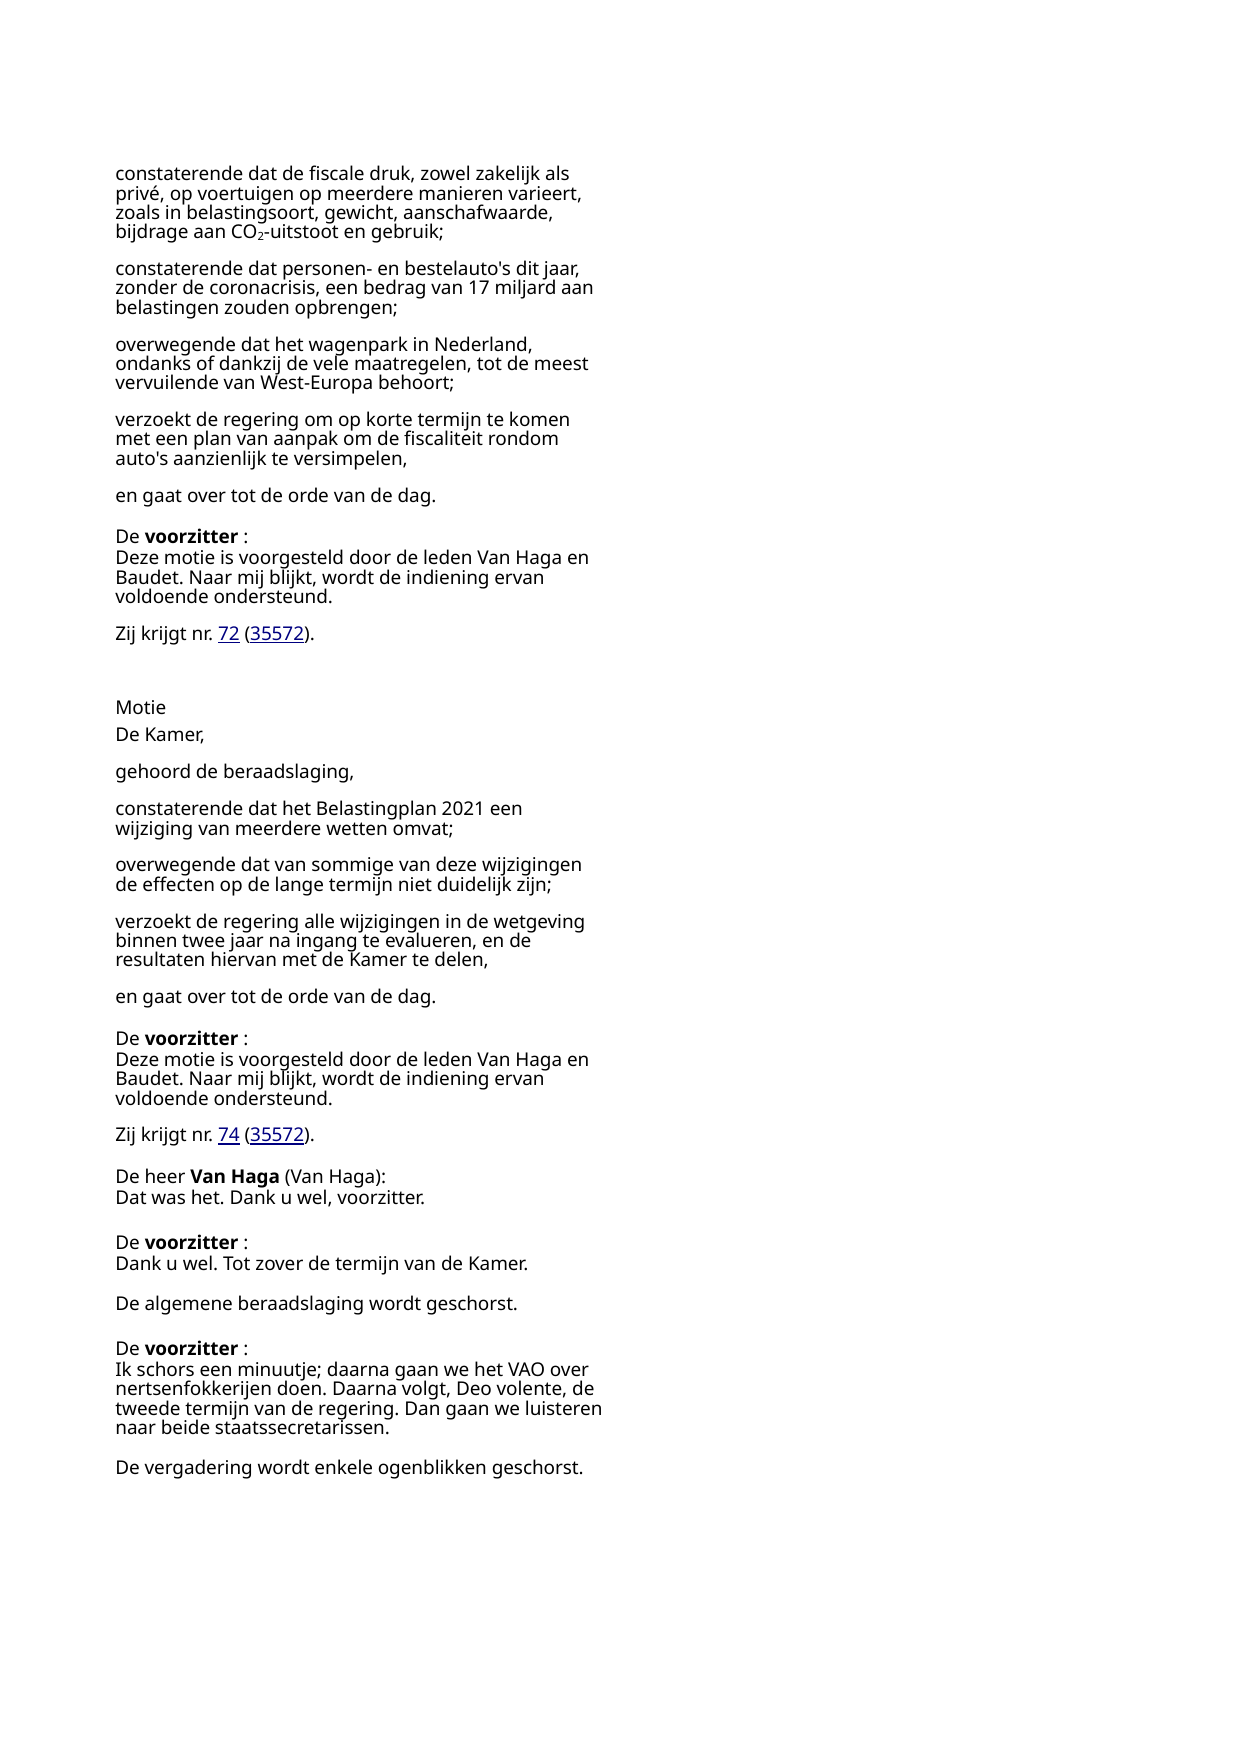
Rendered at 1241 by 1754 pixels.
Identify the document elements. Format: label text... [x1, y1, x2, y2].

text De voorzitter : [115, 524, 605, 549]
text De voorzitter : [115, 1335, 605, 1361]
text Zij krijgt nr. 72 (35572). [115, 625, 605, 644]
text Dank u wel. Tot zover de termijn van de Kamer. [115, 1255, 605, 1274]
text De heer Van Haga (Van Haga): [115, 1163, 605, 1189]
text De vergadering wordt enkele ogenblikken geschorst. [115, 1459, 605, 1478]
text overwegende dat van sommige van deze wijzigingen de effecten op de lange termijn niet duidelijk zijn; [115, 856, 605, 895]
text constaterende dat het Belastingplan 2021 een wijziging van meerdere wetten omvat; [115, 800, 605, 839]
text De voorzitter : [115, 1229, 605, 1255]
text Deze motie is voorgesteld door de leden Van Haga en Baudet. Naar mij blijkt, wordt de indiening ervan voldoende ondersteund. [115, 1051, 605, 1109]
text Motie [115, 694, 605, 720]
text constaterende dat personen- en bestelauto's dit jaar, zonder de coronacrisis, een bedrag van 17 miljard aan belastingen zouden opbrengen; [115, 260, 605, 318]
text Deze motie is voorgesteld door de leden Van Haga en Baudet. Naar mij blijkt, wordt de indiening ervan voldoende ondersteund. [115, 549, 605, 607]
text overwegende dat het wagenpark in Nederland, ondanks of dankzij de vele maatregelen, tot de meest vervuilende van West-Europa behoort; [115, 336, 605, 393]
text verzoekt de regering alle wijzigingen in de wetgeving binnen twee jaar na ingang te evalueren, en de resultaten hiervan met de Kamer te delen, [115, 913, 605, 971]
text gehoord de beraadslaging, [115, 763, 605, 782]
text De Kamer, [115, 726, 605, 746]
text De algemene beraadslaging wordt geschorst. [115, 1295, 605, 1314]
text verzoekt de regering om op korte termijn te komen met een plan van aanpak om de fiscaliteit rondom auto's aanzienlijk te versimpelen, [115, 411, 605, 469]
text De voorzitter : [115, 1025, 605, 1051]
text Ik schors een minuutje; daarna gaan we het VAO over nertsenfokkerijen doen. Daarna volgt, Deo volente, de tweede termijn van de regering. Dan gaan we luisteren naar beide staatssecretarissen. [115, 1361, 605, 1438]
text en gaat over tot de orde van de dag. [115, 988, 605, 1007]
text Dat was het. Dank u wel, voorzitter. [115, 1189, 605, 1208]
text en gaat over tot de orde van de dag. [115, 487, 605, 506]
text constaterende dat de fiscale druk, zowel zakelijk als privé, op voertuigen op meerdere manieren varieert, zoals in belastingsoort, gewicht, aanschafwaarde, bijdrage aan CO2-uitstoot en gebruik; [115, 165, 605, 242]
text Zij krijgt nr. 74 (35572). [115, 1126, 605, 1146]
